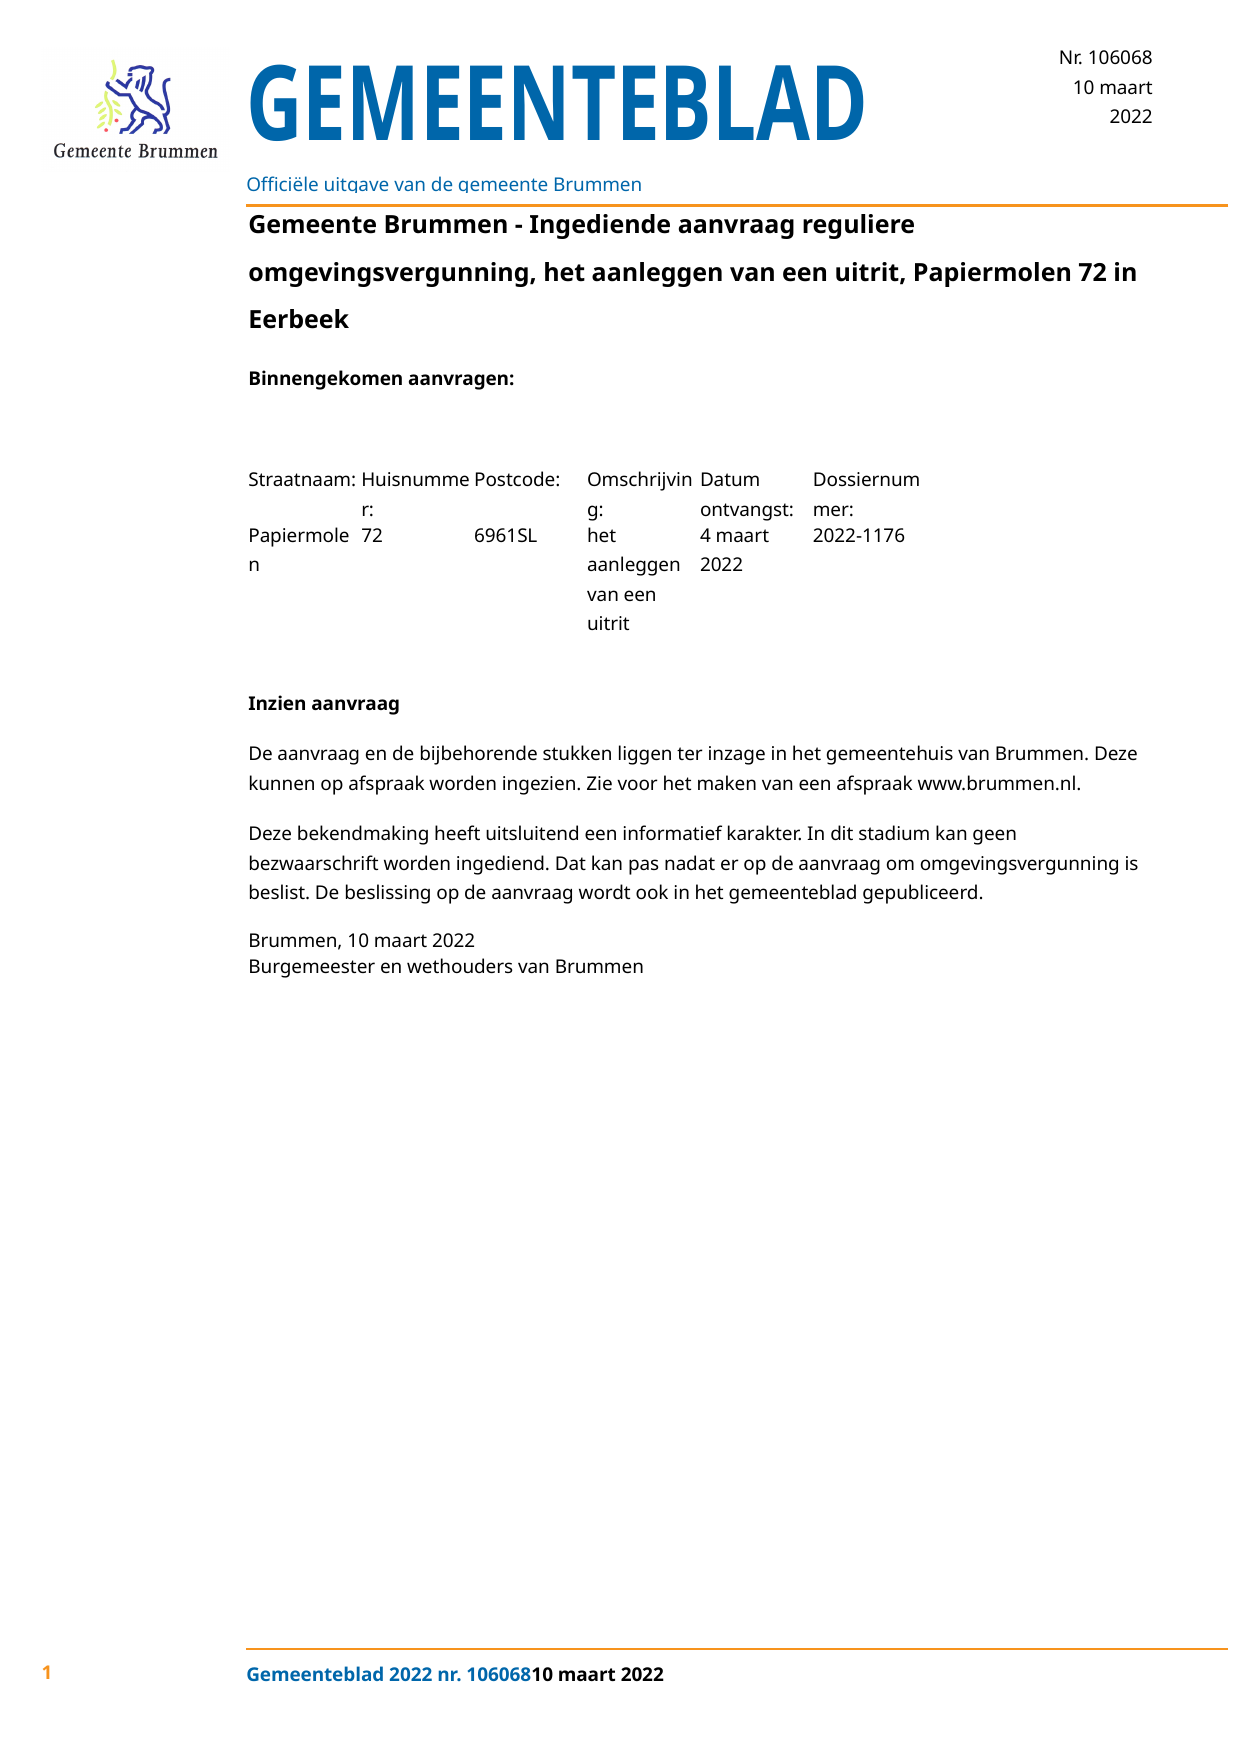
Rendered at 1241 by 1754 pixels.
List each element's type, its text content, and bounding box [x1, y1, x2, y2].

picture [41, 47, 231, 172]
table_cell Papiermolen [248, 522, 361, 636]
table_header [926, 466, 1038, 522]
table_cell [926, 522, 1038, 636]
table_cell het aanleggen van een uitrit [587, 522, 700, 636]
table_header Datum ontvangst: [700, 466, 813, 522]
text Binnengekomen aanvragen: [248, 366, 1152, 391]
table_header Omschrijving: [587, 466, 700, 522]
table_cell 2022-1176 [813, 522, 926, 636]
text Inzien aanvraag [248, 690, 1152, 716]
table_cell 4 maart 2022 [700, 522, 813, 636]
table_cell 72 [361, 522, 474, 636]
table_header Postcode: [474, 466, 587, 522]
table_header Straatnaam: [248, 466, 361, 522]
table_header [1039, 466, 1152, 522]
table_header Huisnummer: [361, 466, 474, 522]
table_header Dossiernummer: [813, 466, 926, 522]
text Deze bekendmaking heeft uitsluitend een informatief karakter. In dit stadium kan geen bezwaarschrift worden ingediend. Dat kan pas nadat er op de aanvraag om omgevingsvergunning is beslist. De beslissing op de aanvraag wordt ook in het gemeenteblad gepubliceerd. [248, 820, 1152, 905]
table_cell 6961SL [474, 522, 587, 636]
table_cell [1039, 522, 1152, 636]
text Brummen, 10 maart 2022 [248, 927, 1152, 953]
text De aanvraag en de bijbehorende stukken liggen ter inzage in het gemeentehuis van Brummen. Deze kunnen op afspraak worden ingezien. Zie voor het maken van een afspraak www.brummen.nl. [248, 740, 1152, 796]
text Gemeente Brummen - Ingediende aanvraag reguliere omgevingsvergunning, het aanleggen van een uitrit, Papiermolen 72 in Eerbeek [248, 207, 1152, 336]
text Burgemeester en wethouders van Brummen [248, 953, 1152, 979]
